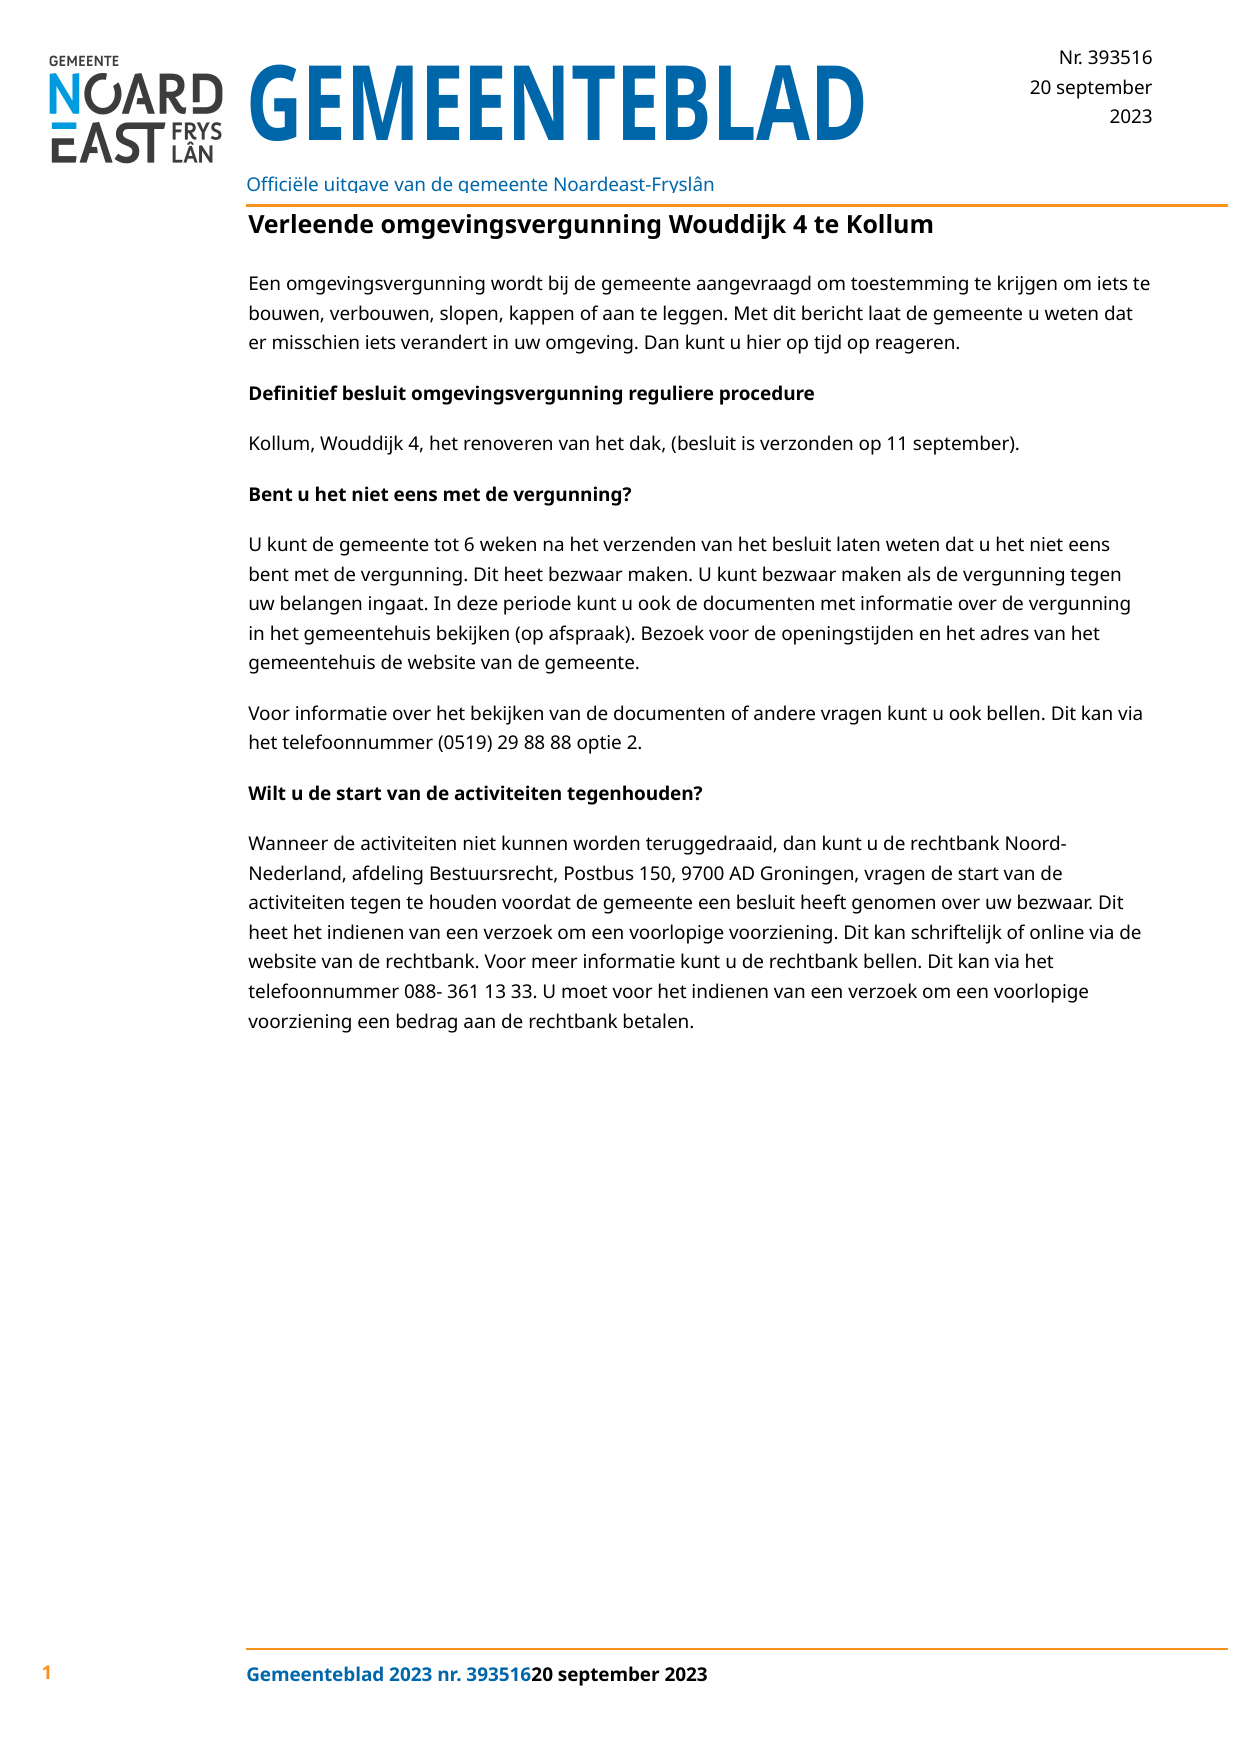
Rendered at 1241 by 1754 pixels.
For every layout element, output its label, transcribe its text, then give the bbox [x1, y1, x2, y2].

text Bent u het niet eens met de vergunning? [248, 481, 1152, 506]
text Een omgevingsvergunning wordt bij de gemeente aangevraagd om toestemming te krijgen om iets te bouwen, verbouwen, slopen, kappen of aan te leggen. Met dit bericht laat de gemeente u weten dat er misschien iets verandert in uw omgeving. Dan kunt u hier op tijd op reageren. [248, 270, 1152, 355]
text Wilt u de start van de activiteiten tegenhouden? [248, 780, 1152, 806]
text Definitief besluit omgevingsvergunning reguliere procedure [248, 380, 1152, 406]
text U kunt de gemeente tot 6 weken na het verzenden van het besluit laten weten dat u het niet eens bent met de vergunning. Dit heet bezwaar maken. U kunt bezwaar maken als de vergunning tegen uw belangen ingaat. In deze periode kunt u ook de documenten met informatie over de vergunning in het gemeentehuis bekijken (op afspraak). Bezoek voor de openingstijden en het adres van het gemeentehuis de website van de gemeente. [248, 531, 1152, 675]
picture [41, 47, 231, 172]
text Voor informatie over het bekijken van de documenten of andere vragen kunt u ook bellen. Dit kan via het telefoonnummer (0519) 29 88 88 optie 2. [248, 700, 1152, 755]
text Verleende omgevingsvergunning Wouddijk 4 te Kollum [248, 207, 1152, 241]
text Wanneer de activiteiten niet kunnen worden teruggedraaid, dan kunt u de rechtbank Noord-Nederland, afdeling Bestuursrecht, Postbus 150, 9700 AD Groningen, vragen de start van de activiteiten tegen te houden voordat de gemeente een besluit heeft genomen over uw bezwaar. Dit heet het indienen van een verzoek om een voorlopige voorziening. Dit kan schriftelijk of online via de website van de rechtbank. Voor meer informatie kunt u de rechtbank bellen. Dit kan via het telefoonnummer 088- 361 13 33. U moet voor het indienen van een verzoek om een voorlopige voorziening een bedrag aan de rechtbank betalen. [248, 830, 1152, 1033]
text Kollum, Wouddijk 4, het renoveren van het dak, (besluit is verzonden op 11 september). [248, 430, 1152, 456]
